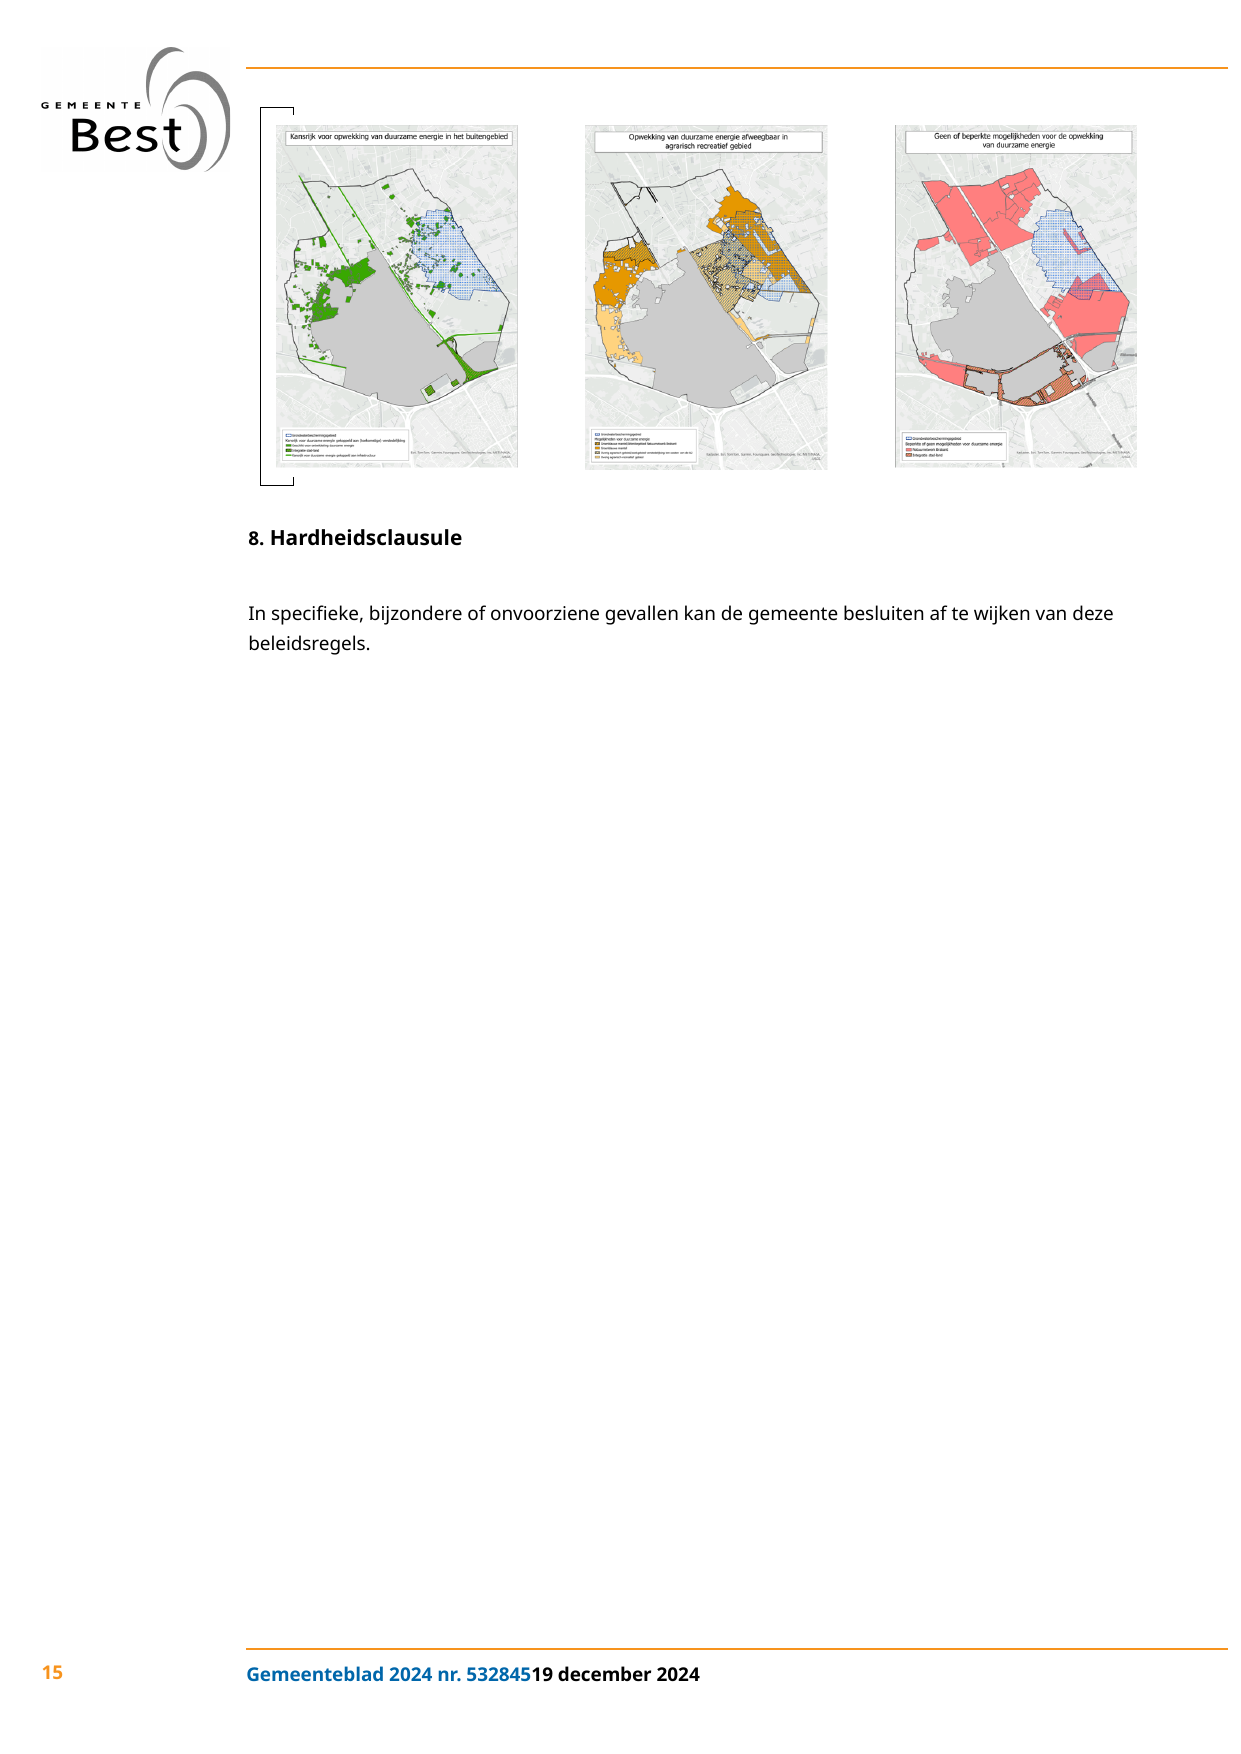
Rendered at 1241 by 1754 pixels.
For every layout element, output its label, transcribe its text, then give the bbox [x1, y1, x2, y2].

picture [41, 47, 231, 172]
picture [268, 115, 1155, 477]
text 8. Hardheidsclausule [248, 523, 1152, 551]
text In specifieke, bijzondere of onvoorziene gevallen kan de gemeente besluiten af te wijken van deze beleidsregels. [248, 601, 1152, 656]
